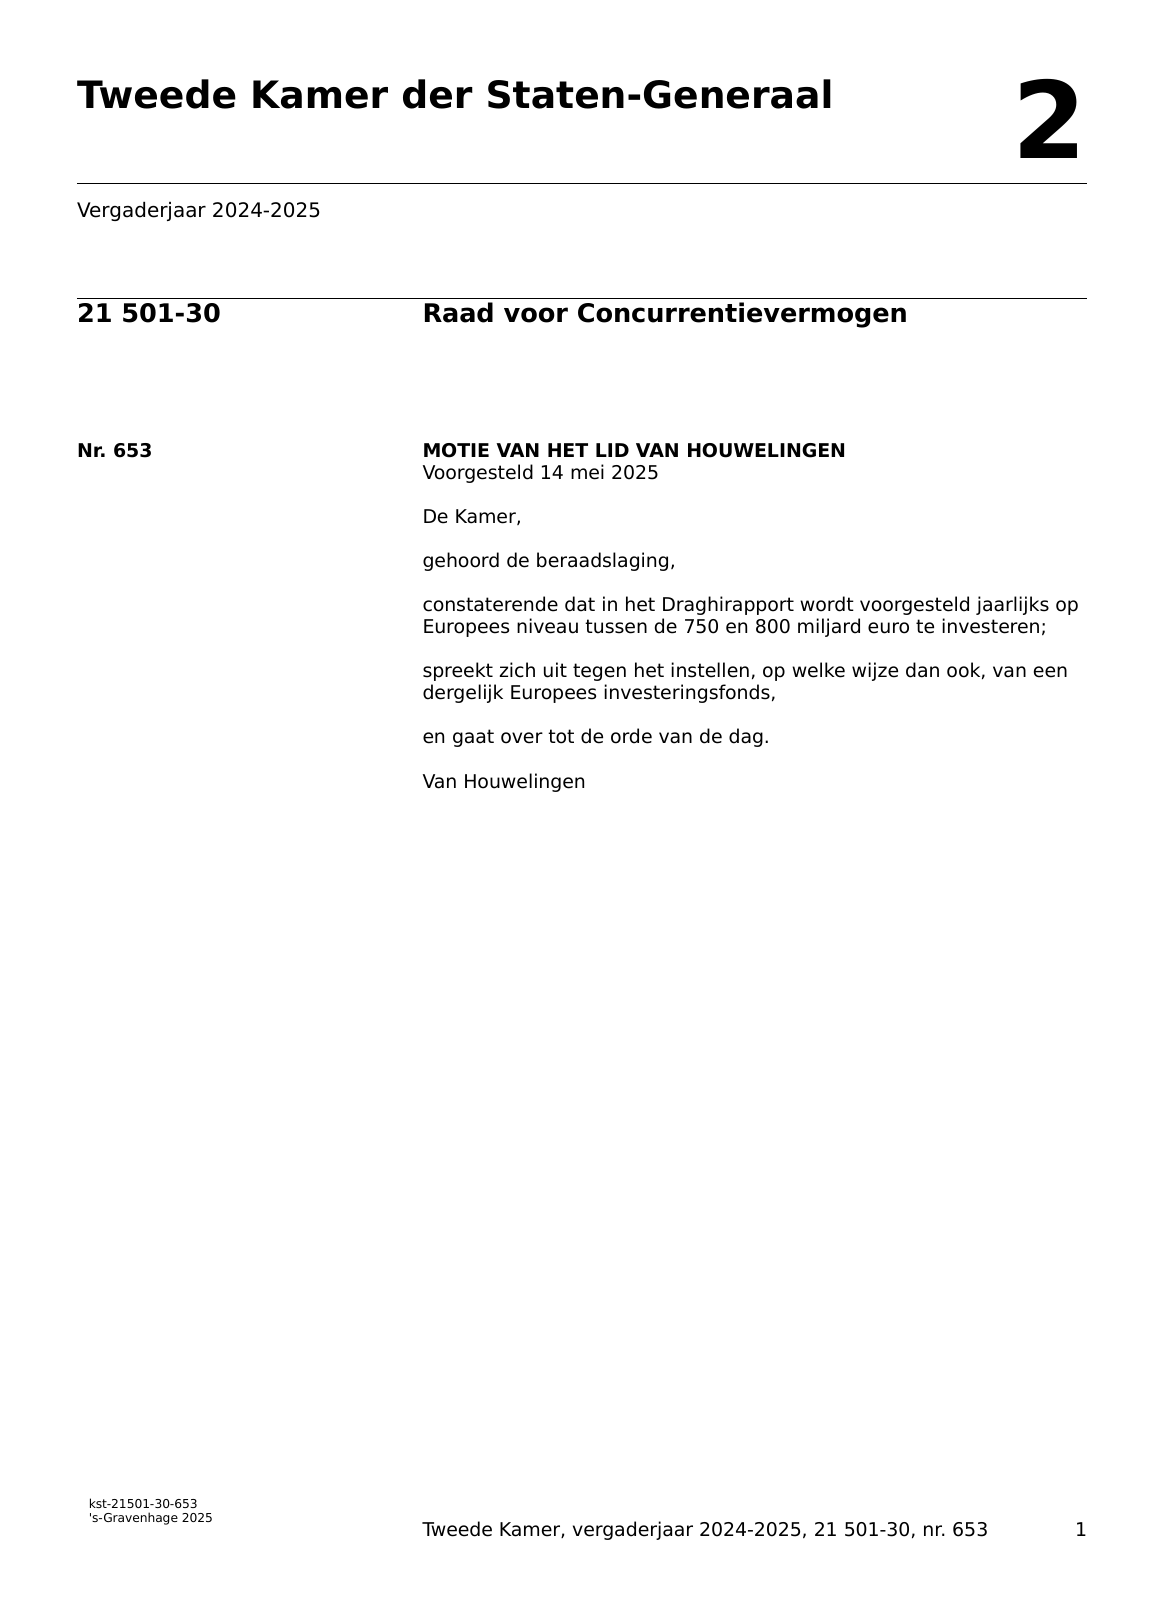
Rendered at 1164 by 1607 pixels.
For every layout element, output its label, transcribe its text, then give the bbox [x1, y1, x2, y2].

table_header Tweede Kamer der Staten-Generaal [77, 59, 886, 183]
text Voorgesteld 14 mei 2025 [422, 462, 1087, 484]
text gehoord de beraadslaging, [422, 550, 1087, 572]
text kst-21501-30-653 [88, 1497, 323, 1511]
text constaterende dat in het Draghirapport wordt voorgesteld jaarlijks op Europees niveau tussen de 750 en 800 miljard euro te investeren; [422, 594, 1087, 638]
text en gaat over tot de orde van de dag. [422, 726, 1087, 748]
text Van Houwelingen [422, 771, 1087, 793]
subtitle 21 501-30 Raad voor Concurrentievermogen [77, 299, 1087, 329]
table_header 2 [886, 59, 1087, 183]
text 's-Gravenhage 2025 [88, 1511, 323, 1525]
subtitle Nr. 653 MOTIE VAN HET LID VAN HOUWELINGEN [77, 440, 1087, 462]
text De Kamer, [422, 506, 1087, 528]
table_cell Vergaderjaar 2024-2025 [77, 184, 1087, 298]
text spreekt zich uit tegen het instellen, op welke wijze dan ook, van een dergelijk Europees investeringsfonds, [422, 660, 1087, 704]
